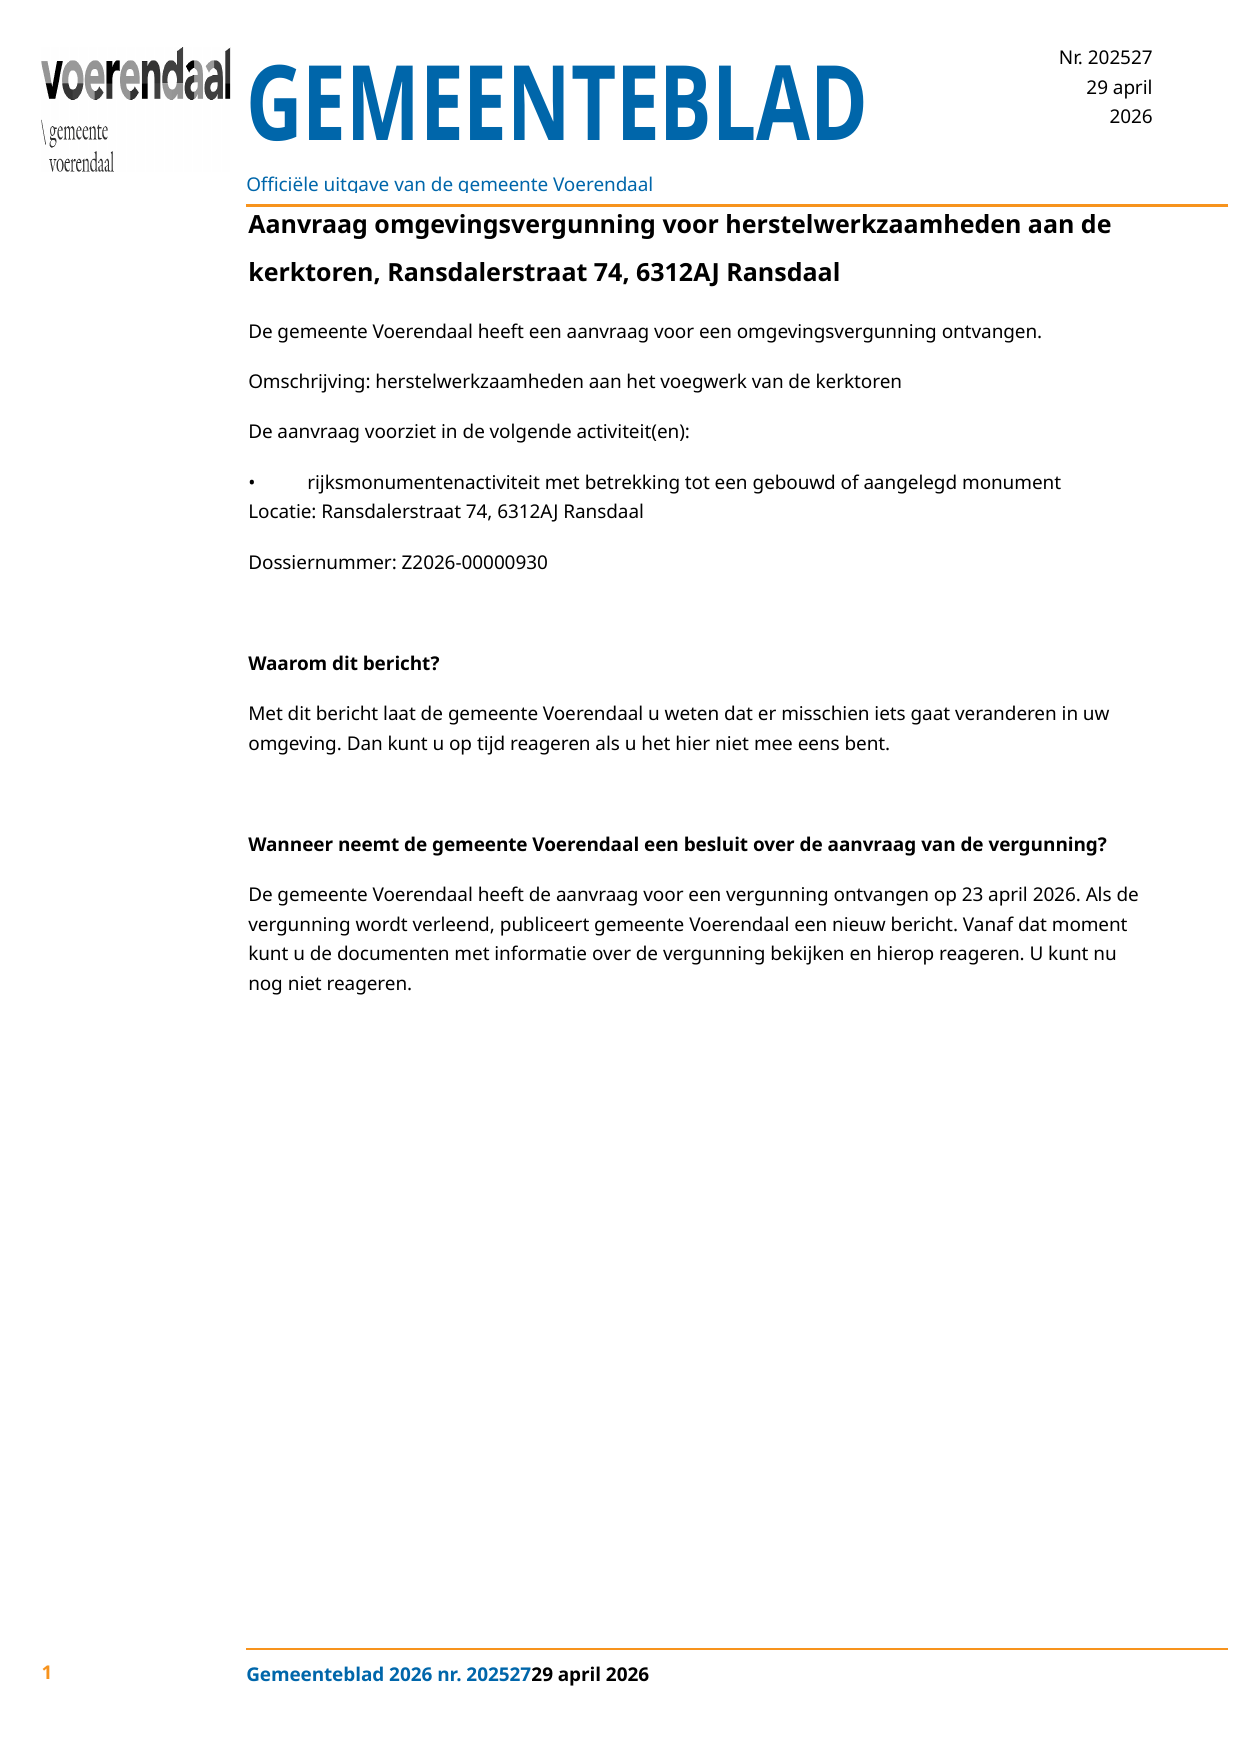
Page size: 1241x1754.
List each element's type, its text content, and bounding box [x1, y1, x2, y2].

picture [41, 47, 231, 172]
text De aanvraag voorziet in de volgende activiteit(en): [248, 419, 1152, 444]
text Omschrijving: herstelwerkzaamheden aan het voegwerk van de kerktoren [248, 368, 1152, 394]
text Aanvraag omgevingsvergunning voor herstelwerkzaamheden aan de kerktoren, Ransdalerstraat 74, 6312AJ Ransdaal [248, 207, 1152, 288]
text Dossiernummer: Z2026-00000930 [248, 549, 1152, 575]
list rijksmonumentenactiviteit met betrekking tot een gebouwd of aangelegd monument [248, 469, 1152, 495]
text Locatie: Ransdalerstraat 74, 6312AJ Ransdaal [248, 499, 1152, 524]
text De gemeente Voerendaal heeft de aanvraag voor een vergunning ontvangen op 23 april 2026. Als de vergunning wordt verleend, publiceert gemeente Voerendaal een nieuw bericht. Vanaf dat moment kunt u de documenten met informatie over de vergunning bekijken en hierop reageren. U kunt nu nog niet reageren. [248, 881, 1152, 996]
text Wanneer neemt de gemeente Voerendaal een besluit over de aanvraag van de vergunning? [248, 831, 1152, 857]
text Waarom dit bericht? [248, 650, 1152, 676]
text Met dit bericht laat de gemeente Voerendaal u weten dat er misschien iets gaat veranderen in uw omgeving. Dan kunt u op tijd reageren als u het hier niet mee eens bent. [248, 700, 1152, 756]
text De gemeente Voerendaal heeft een aanvraag voor een omgevingsvergunning ontvangen. [248, 318, 1152, 344]
